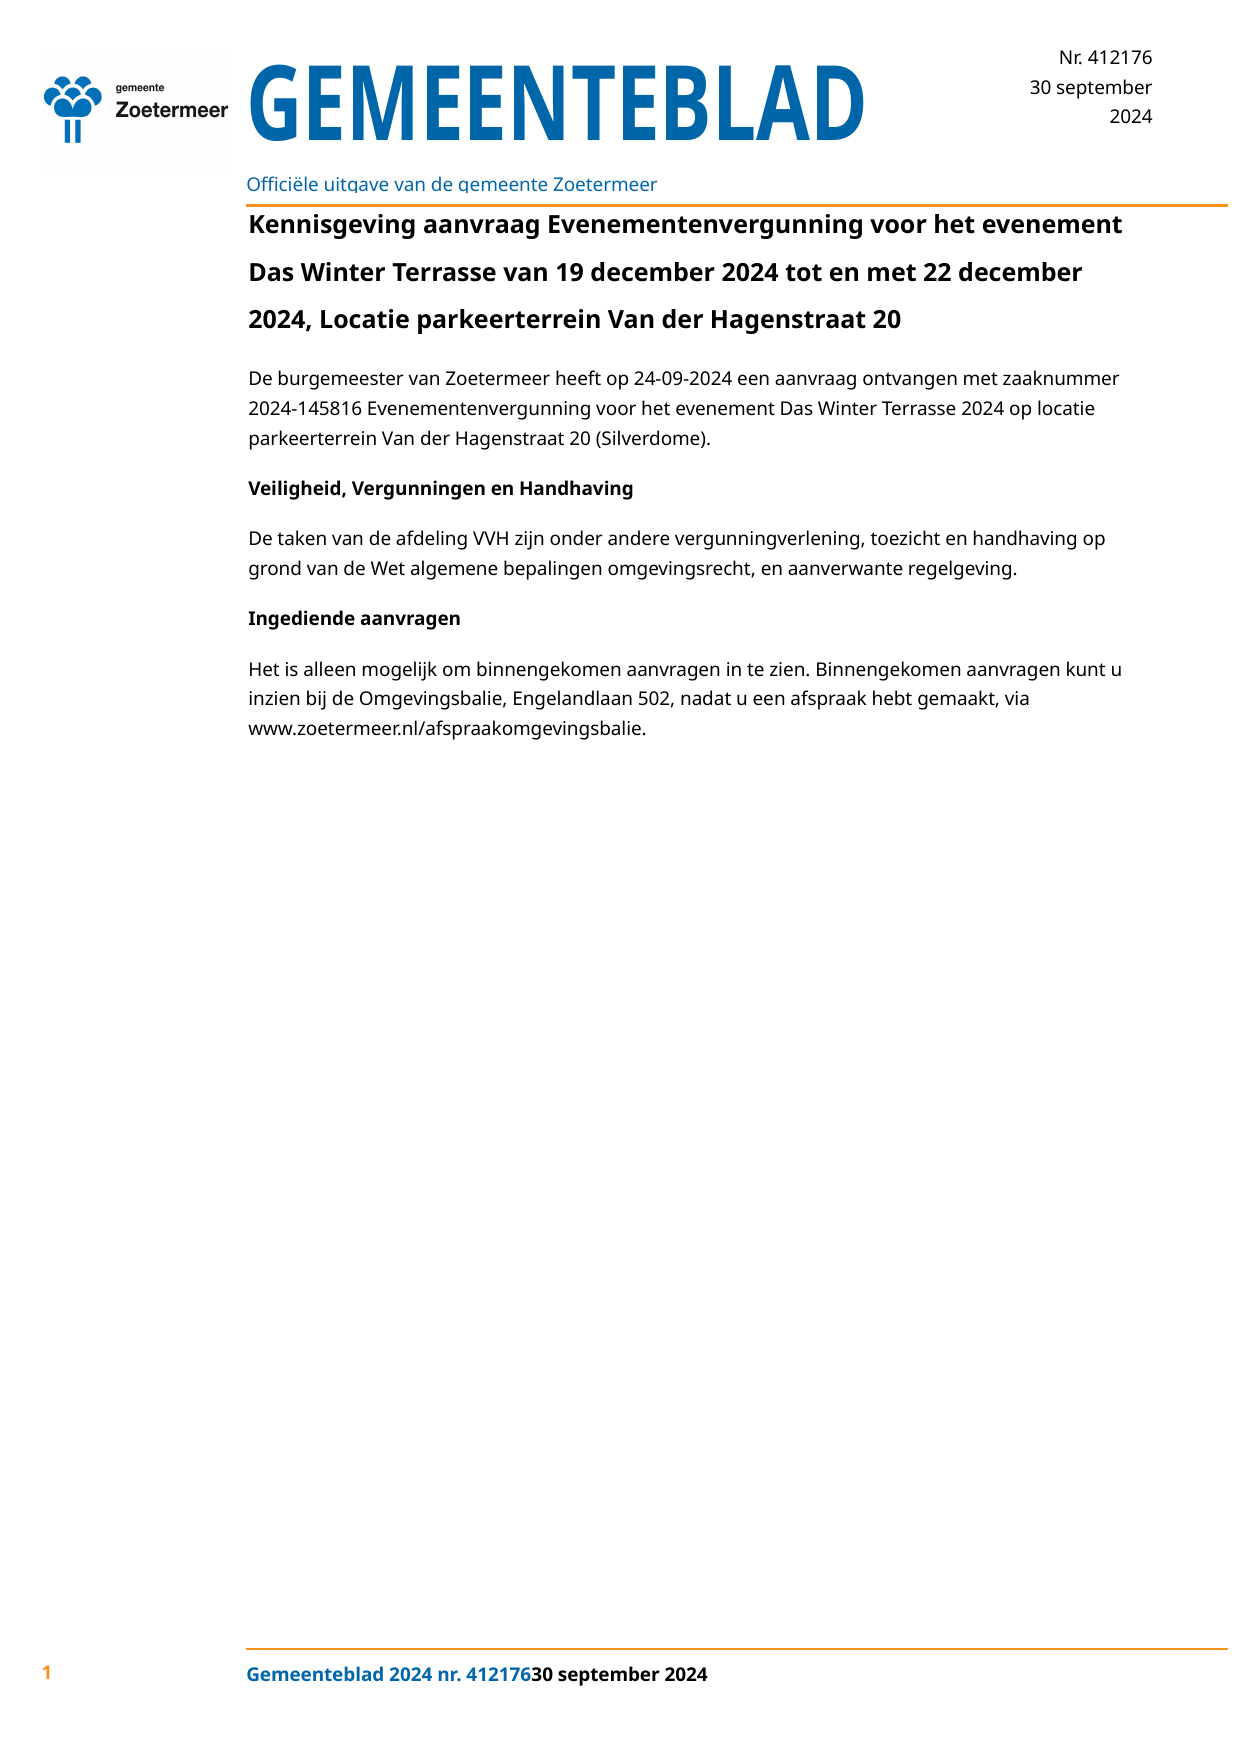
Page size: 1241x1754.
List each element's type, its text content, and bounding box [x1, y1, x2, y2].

text De taken van de afdeling VVH zijn onder andere vergunningverlening, toezicht en handhaving op grond van de Wet algemene bepalingen omgevingsrecht, en aanverwante regelgeving. [248, 526, 1152, 581]
text Kennisgeving aanvraag Evenementenvergunning voor het evenement Das Winter Terrasse van 19 december 2024 tot en met 22 december 2024, Locatie parkeerterrein Van der Hagenstraat 20 [248, 207, 1152, 336]
text Ingediende aanvragen [248, 606, 1152, 631]
text De burgemeester van Zoetermeer heeft op 24-09-2024 een aanvraag ontvangen met zaaknummer 2024-145816 Evenementenvergunning voor het evenement Das Winter Terrasse 2024 op locatie parkeerterrein Van der Hagenstraat 20 (Silverdome). [248, 366, 1152, 450]
text Veiligheid, Vergunningen en Handhaving [248, 475, 1152, 501]
picture [41, 47, 231, 172]
text Het is alleen mogelijk om binnengekomen aanvragen in te zien. Binnengekomen aanvragen kunt u inzien bij de Omgevingsbalie, Engelandlaan 502, nadat u een afspraak hebt gemaakt, via www.zoetermeer.nl/afspraakomgevingsbalie. [248, 656, 1152, 741]
